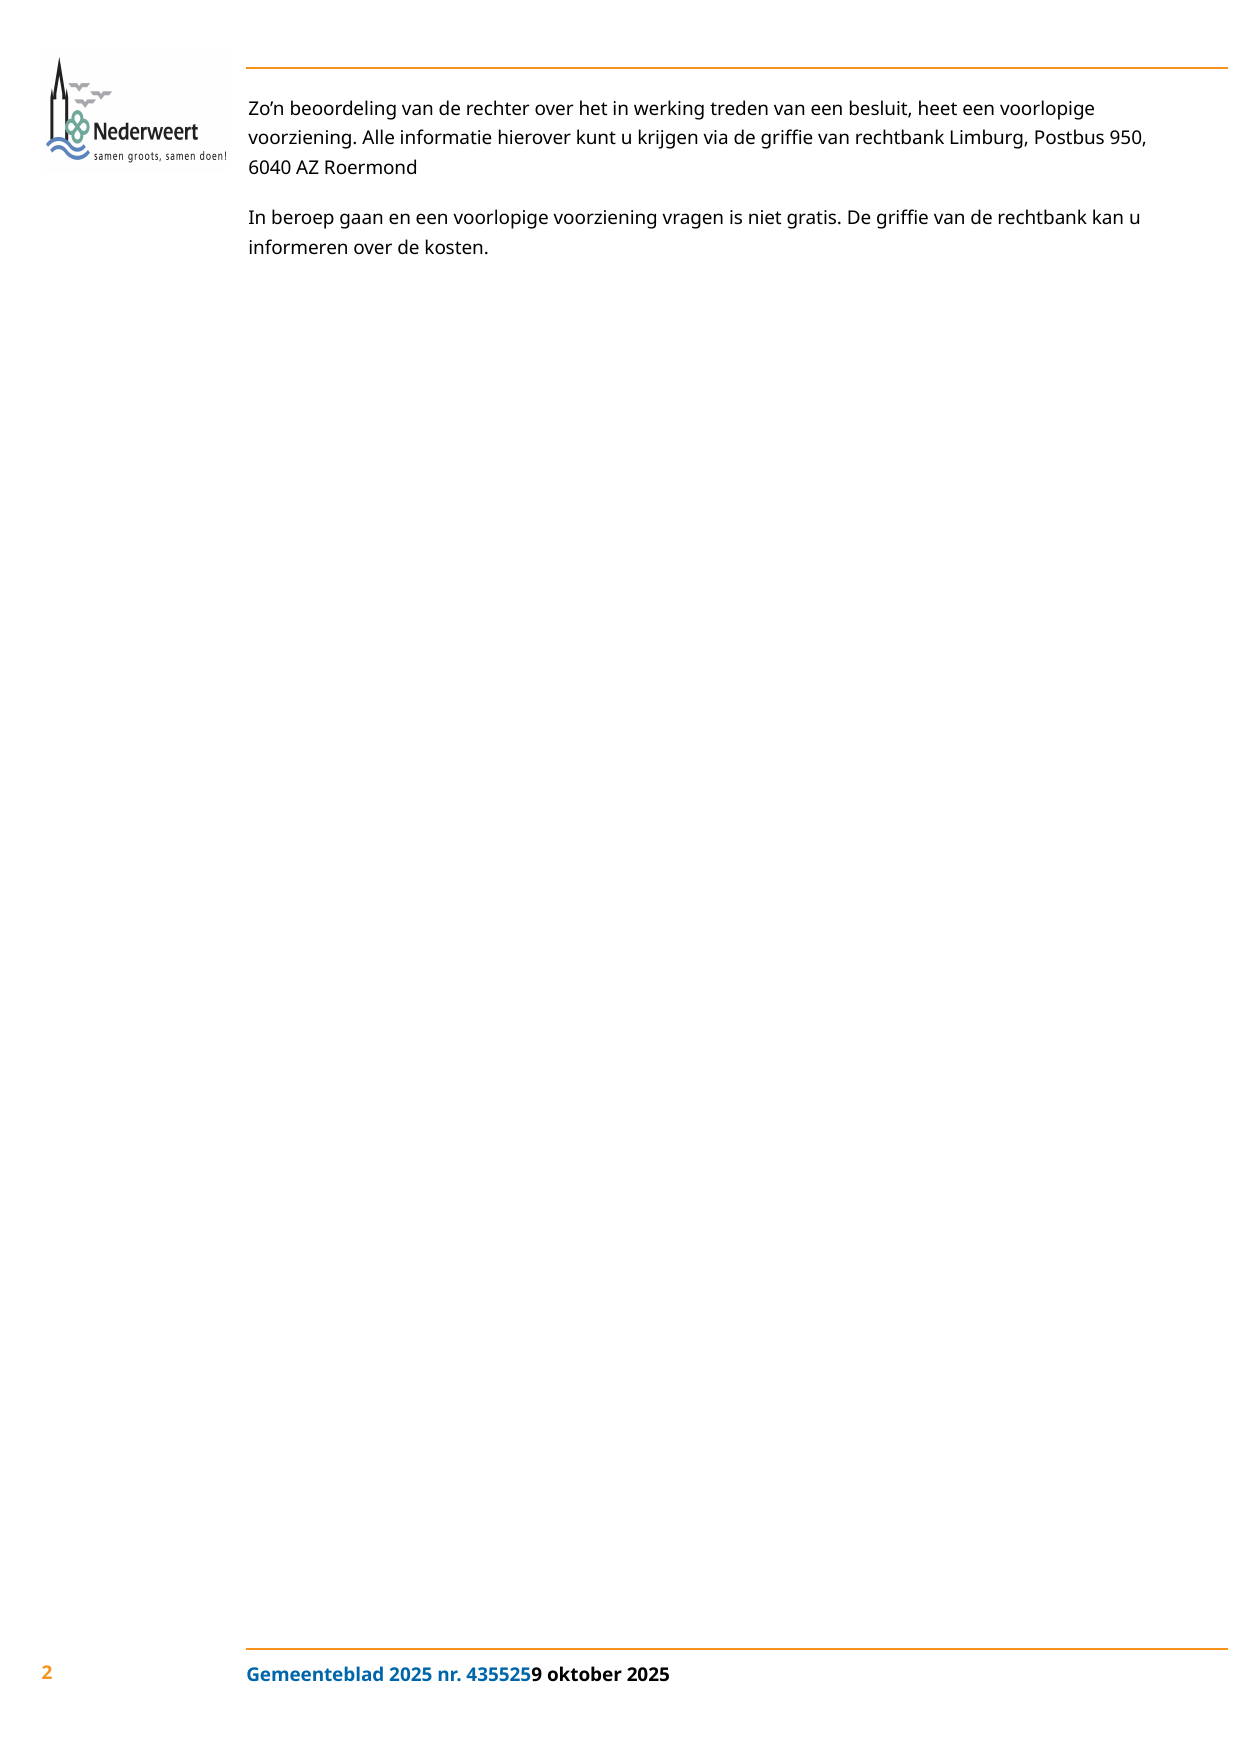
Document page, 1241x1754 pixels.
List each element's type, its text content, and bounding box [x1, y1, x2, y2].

text Zo’n beoordeling van de rechter over het in werking treden van een besluit, heet een voorlopige voorziening. Alle informatie hierover kunt u krijgen via de griffie van rechtbank Limburg, Postbus 950, 6040 AZ Roermond [248, 95, 1152, 180]
picture [41, 47, 231, 172]
text In beroep gaan en een voorlopige voorziening vragen is niet gratis. De griffie van de rechtbank kan u informeren over de kosten. [248, 204, 1152, 260]
